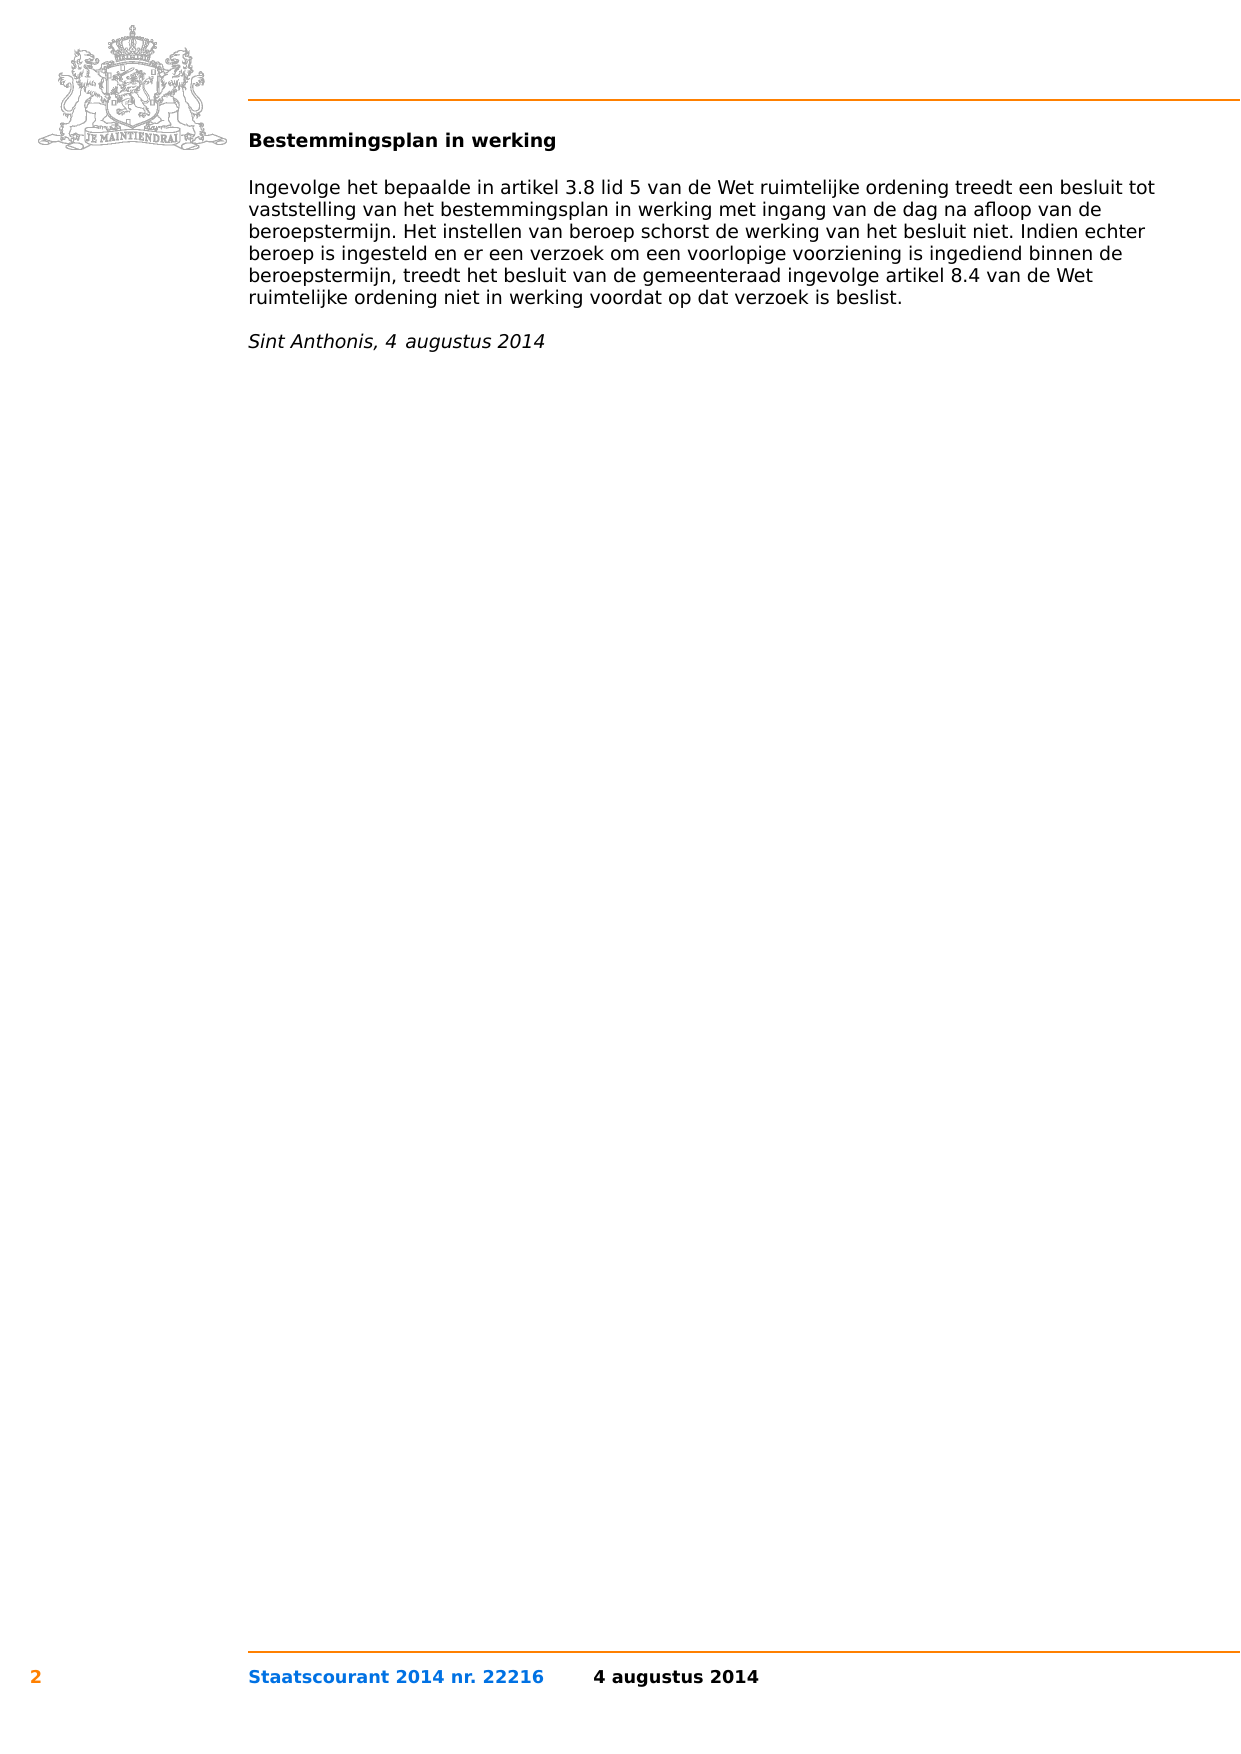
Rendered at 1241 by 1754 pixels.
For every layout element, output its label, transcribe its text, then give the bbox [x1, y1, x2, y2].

text Ingevolge het bepaalde in artikel 3.8 lid 5 van de Wet ruimtelijke ordening treedt een besluit tot vaststelling van het bestemmingsplan in werking met ingang van de dag na afloop van de beroepstermijn. Het instellen van beroep schorst de werking van het besluit niet. Indien echter beroep is ingesteld en er een verzoek om een voorlopige voorziening is ingediend binnen de beroepstermijn, treedt het besluit van de gemeenteraad ingevolge artikel 8.4 van de Wet ruimtelijke ordening niet in werking voordat op dat verzoek is beslist. [248, 177, 1163, 309]
picture [38, 25, 227, 150]
subtitle Bestemmingsplan in werking [248, 130, 1163, 152]
text Sint Anthonis, 4 augustus 2014 [248, 331, 1163, 353]
